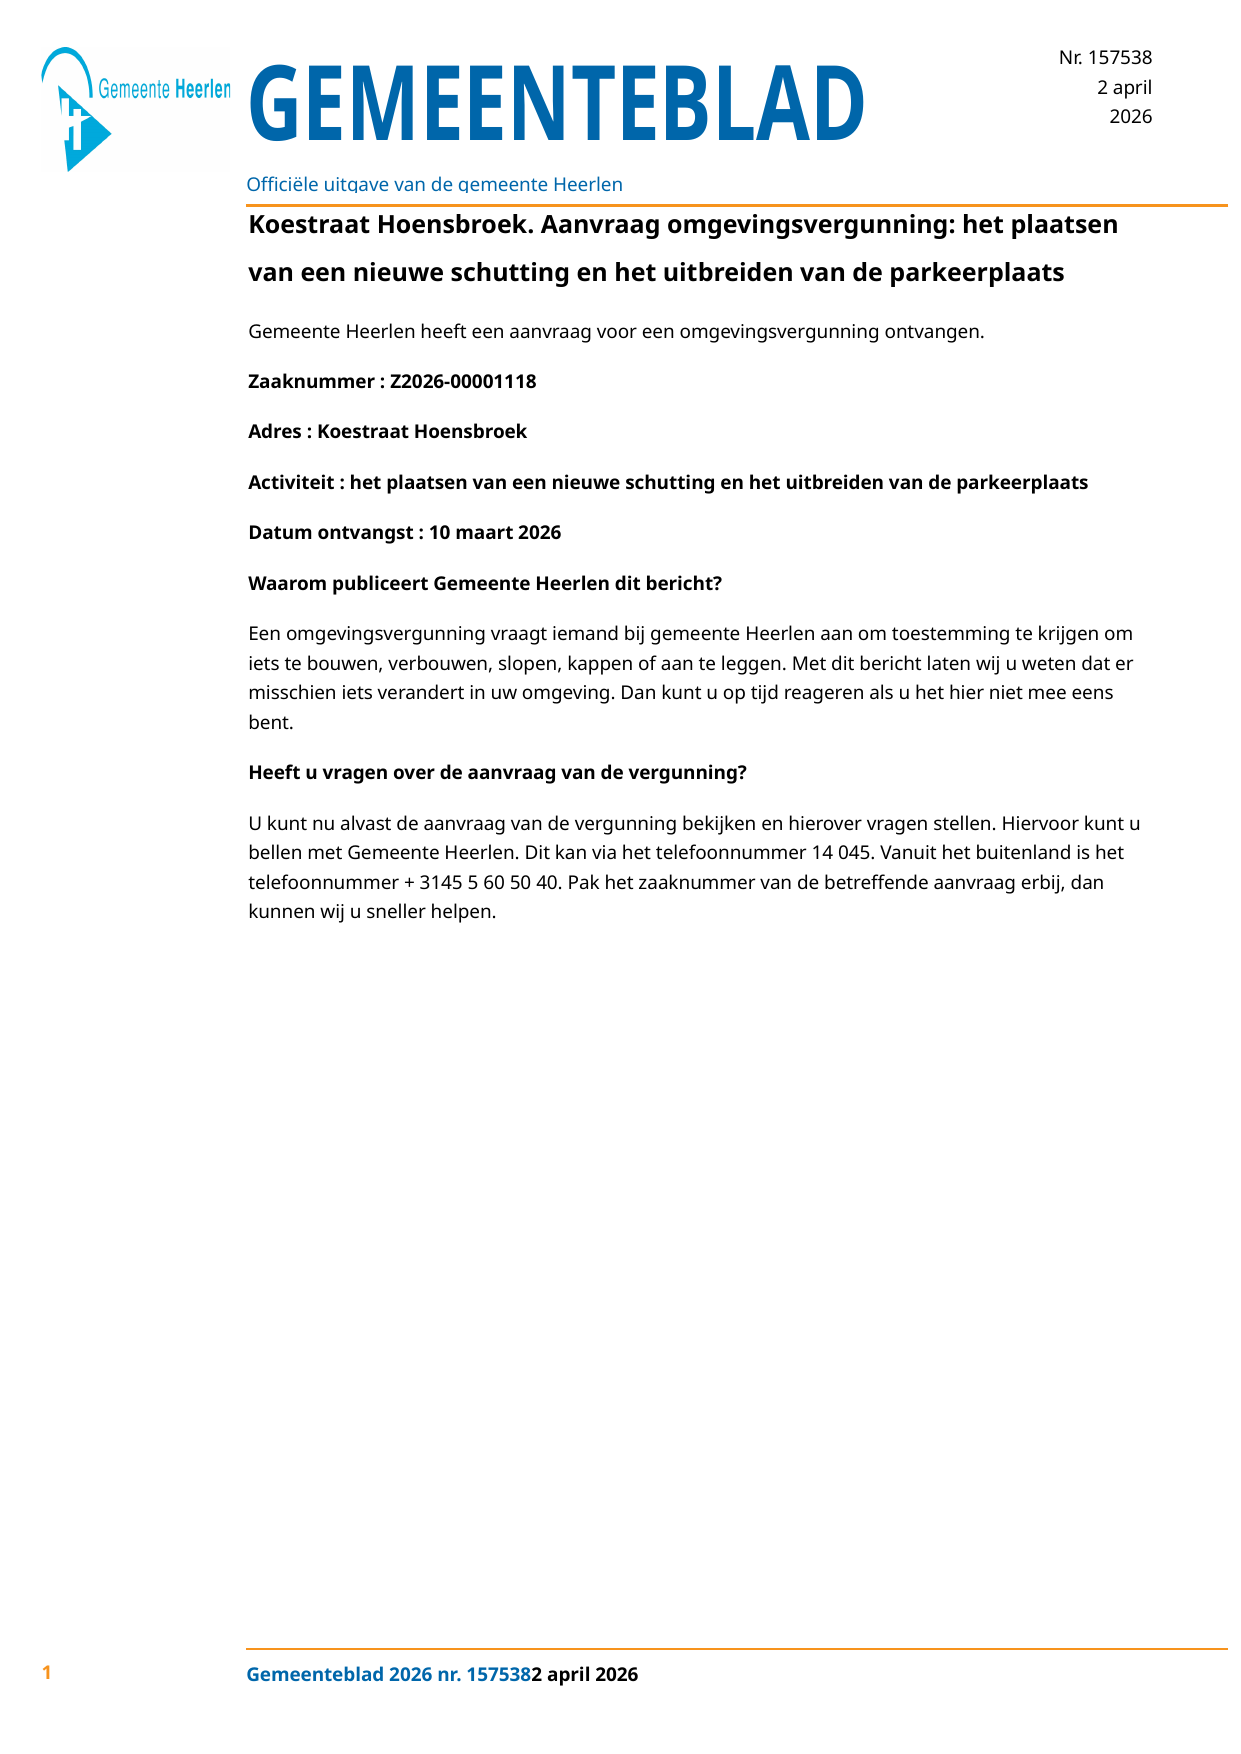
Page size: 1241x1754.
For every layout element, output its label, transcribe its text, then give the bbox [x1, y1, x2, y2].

picture [41, 47, 231, 172]
text Zaaknummer : Z2026-00001118 [248, 368, 1152, 394]
text Activiteit : het plaatsen van een nieuwe schutting en het uitbreiden van de parkeerplaats [248, 469, 1152, 495]
text Een omgevingsvergunning vraagt iemand bij gemeente Heerlen aan om toestemming te krijgen om iets te bouwen, verbouwen, slopen, kappen of aan te leggen. Met dit bericht laten wij u weten dat er misschien iets verandert in uw omgeving. Dan kunt u op tijd reageren als u het hier niet mee eens bent. [248, 620, 1152, 735]
text Heeft u vragen over de aanvraag van de vergunning? [248, 759, 1152, 785]
picture [41, 47, 59, 70]
text Adres : Koestraat Hoensbroek [248, 419, 1152, 444]
text Gemeente Heerlen heeft een aanvraag voor een omgevingsvergunning ontvangen. [248, 318, 1152, 344]
text Datum ontvangst : 10 maart 2026 [248, 519, 1152, 545]
text U kunt nu alvast de aanvraag van de vergunning bekijken en hierover vragen stellen. Hiervoor kunt u bellen met Gemeente Heerlen. Dit kan via het telefoonnummer 14 045. Vanuit het buitenland is het telefoonnummer + 3145 5 60 50 40. Pak het zaaknummer van de betreffende aanvraag erbij, dan kunnen wij u sneller helpen. [248, 810, 1152, 924]
text Koestraat Hoensbroek. Aanvraag omgevingsvergunning: het plaatsen van een nieuwe schutting en het uitbreiden van de parkeerplaats [248, 207, 1152, 288]
text Waarom publiceert Gemeente Heerlen dit bericht? [248, 570, 1152, 596]
